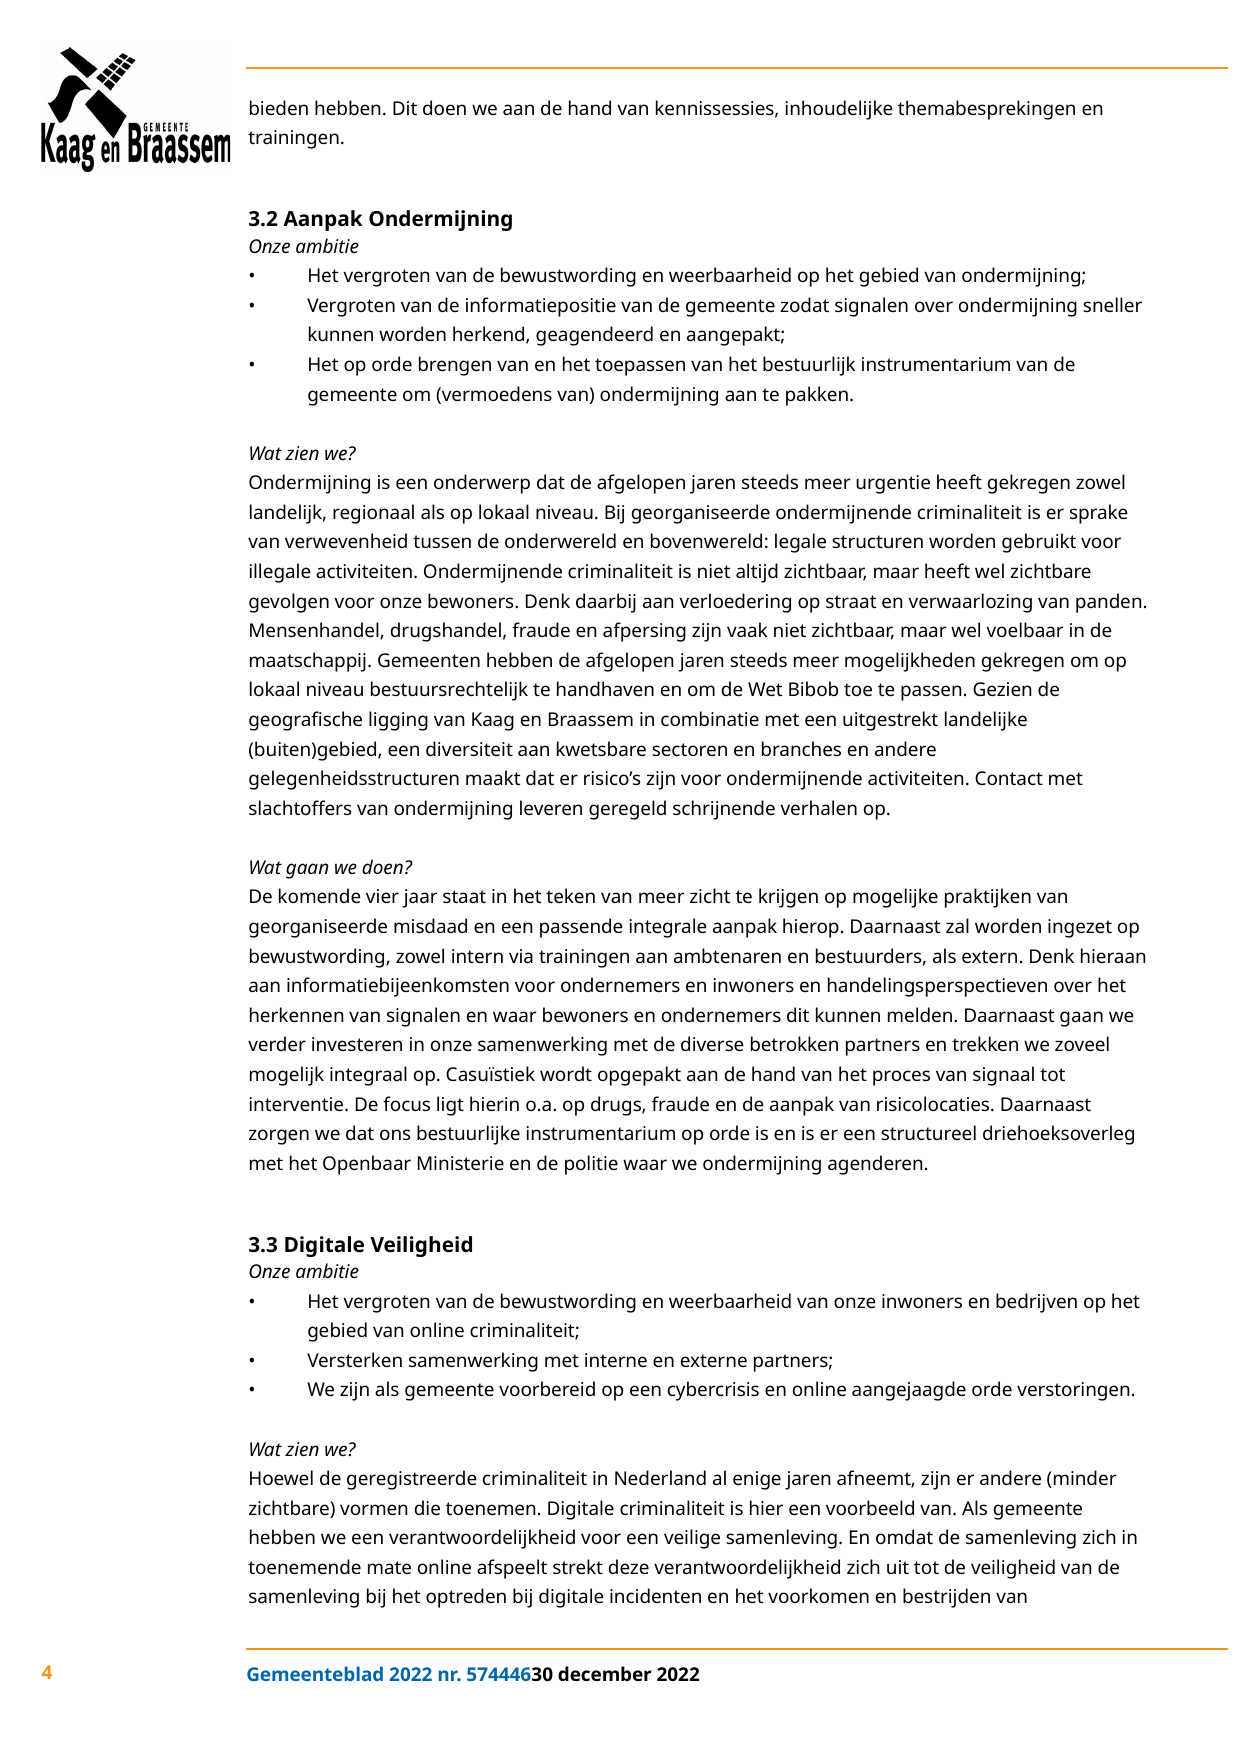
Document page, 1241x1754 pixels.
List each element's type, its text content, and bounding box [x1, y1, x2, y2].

text Wat zien we? [248, 1436, 1152, 1462]
text 3.2 Aanpak Ondermijning [248, 204, 1152, 233]
text Onze ambitie [248, 1258, 1152, 1284]
text bieden hebben. Dit doen we aan de hand van kennissessies, inhoudelijke themabesprekingen en trainingen. [248, 95, 1152, 150]
list Vergroten van de informatiepositie van de gemeente zodat signalen over ondermijning sneller kunnen worden herkend, geagendeerd en aangepakt; [248, 292, 1152, 347]
list Het vergroten van de bewustwording en weerbaarheid op het gebied van ondermijning; [248, 262, 1152, 288]
list Het op orde brengen van en het toepassen van het bestuurlijk instrumentarium van de gemeente om (vermoedens van) ondermijning aan te pakken. [248, 351, 1152, 406]
text Wat gaan we doen? [248, 854, 1152, 880]
text Onze ambitie [248, 233, 1152, 258]
text De komende vier jaar staat in het teken van meer zicht te krijgen op mogelijke praktijken van georganiseerde misdaad en een passende integrale aanpak hierop. Daarnaast zal worden ingezet op bewustwording, zowel intern via trainingen aan ambtenaren en bestuurders, als extern. Denk hieraan aan informatiebijeenkomsten voor ondernemers en inwoners en handelingsperspectieven over het herkennen van signalen en waar bewoners en ondernemers dit kunnen melden. Daarnaast gaan we verder investeren in onze samenwerking met de diverse betrokken partners en trekken we zoveel mogelijk integraal op. Casuïstiek wordt opgepakt aan de hand van het proces van signaal tot interventie. De focus ligt hierin o.a. op drugs, fraude en de aanpak van risicolocaties. Daarnaast zorgen we dat ons bestuurlijke instrumentarium op orde is en is er een structureel driehoeksoverleg met het Openbaar Ministerie en de politie waar we ondermijning agenderen. [248, 884, 1152, 1176]
picture [41, 47, 231, 172]
list Het vergroten van de bewustwording en weerbaarheid van onze inwoners en bedrijven op het gebied van online criminaliteit; [248, 1288, 1152, 1343]
list We zijn als gemeente voorbereid op een cybercrisis en online aangejaagde orde verstoringen. [248, 1377, 1152, 1402]
text Ondermijning is een onderwerp dat de afgelopen jaren steeds meer urgentie heeft gekregen zowel landelijk, regionaal als op lokaal niveau. Bij georganiseerde ondermijnende criminaliteit is er sprake van verwevenheid tussen de onderwereld en bovenwereld: legale structuren worden gebruikt voor illegale activiteiten. Ondermijnende criminaliteit is niet altijd zichtbaar, maar heeft wel zichtbare gevolgen voor onze bewoners. Denk daarbij aan verloedering op straat en verwaarlozing van panden. Mensenhandel, drugshandel, fraude en afpersing zijn vaak niet zichtbaar, maar wel voelbaar in de maatschappij. Gemeenten hebben de afgelopen jaren steeds meer mogelijkheden gekregen om op lokaal niveau bestuursrechtelijk te handhaven en om de Wet Bibob toe te passen. Gezien de geografische ligging van Kaag en Braassem in combinatie met een uitgestrekt landelijke (buiten)gebied, een diversiteit aan kwetsbare sectoren en branches en andere gelegenheidsstructuren maakt dat er risico’s zijn voor ondermijnende activiteiten. Contact met slachtoffers van ondermijning leveren geregeld schrijnende verhalen op. [248, 469, 1152, 821]
text Hoewel de geregistreerde criminaliteit in Nederland al enige jaren afneemt, zijn er andere (minder zichtbare) vormen die toenemen. Digitale criminaliteit is hier een voorbeeld van. Als gemeente hebben we een verantwoordelijkheid voor een veilige samenleving. En omdat de samenleving zich in toenemende mate online afspeelt strekt deze verantwoordelijkheid zich uit tot de veiligheid van de samenleving bij het optreden bij digitale incidenten en het voorkomen en bestrijden van [248, 1465, 1152, 1609]
list Versterken samenwerking met interne en externe partners; [248, 1347, 1152, 1373]
text 3.3 Digitale Veiligheid [248, 1230, 1152, 1258]
text Wat zien we? [248, 440, 1152, 466]
